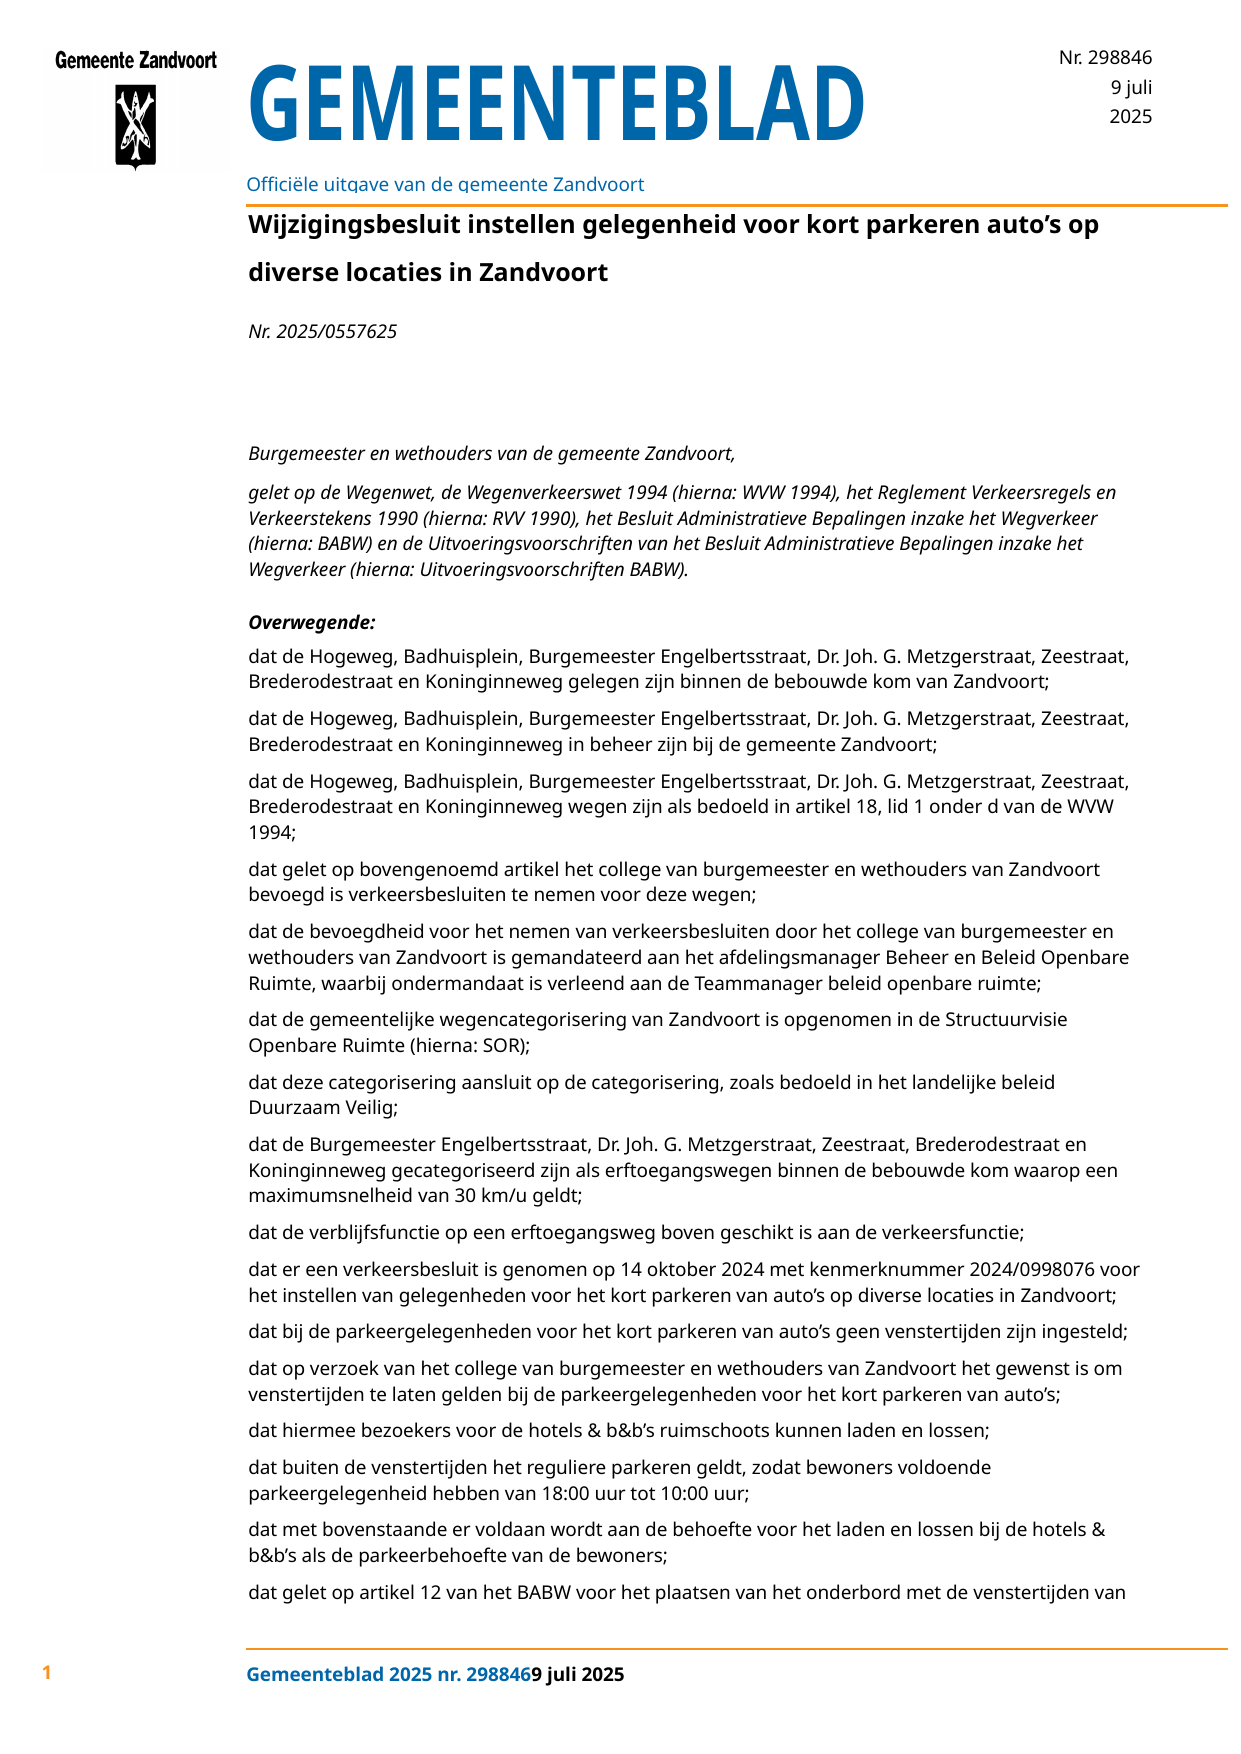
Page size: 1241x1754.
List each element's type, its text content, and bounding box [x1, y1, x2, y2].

text dat de Hogeweg, Badhuisplein, Burgemeester Engelbertsstraat, Dr. Joh. G. Metzgerstraat, Zeestraat, Brederodestraat en Koninginneweg in beheer zijn bij de gemeente Zandvoort; [248, 705, 1152, 757]
text dat buiten de venstertijden het reguliere parkeren geldt, zodat bewoners voldoende parkeergelegenheid hebben van 18:00 uur tot 10:00 uur; [248, 1454, 1152, 1506]
text dat met bovenstaande er voldaan wordt aan de behoefte voor het laden en lossen bij de hotels & b&b’s als de parkeerbehoefte van de bewoners; [248, 1517, 1152, 1568]
text dat deze categorisering aansluit op de categorisering, zoals bedoeld in het landelijke beleid Duurzaam Veilig; [248, 1069, 1152, 1120]
text Wijzigingsbesluit instellen gelegenheid voor kort parkeren auto’s op diverse locaties in Zandvoort [248, 207, 1152, 288]
text Nr. 2025/0557625 [248, 318, 1152, 344]
text dat er een verkeersbesluit is genomen op 14 oktober 2024 met kenmerknummer 2024/0998076 voor het instellen van gelegenheden voor het kort parkeren van auto’s op diverse locaties in Zandvoort; [248, 1256, 1152, 1307]
text dat de bevoegdheid voor het nemen van verkeersbesluiten door het college van burgemeester en wethouders van Zandvoort is gemandateerd aan het afdelingsmanager Beheer en Beleid Openbare Ruimte, waarbij ondermandaat is verleend aan de Teammanager beleid openbare ruimte; [248, 918, 1152, 996]
text gelet op de Wegenwet, de Wegenverkeerswet 1994 (hierna: WVW 1994), het Reglement Verkeersregels en Verkeerstekens 1990 (hierna: RVV 1990), het Besluit Administratieve Bepalingen inzake het Wegverkeer (hierna: BABW) en de Uitvoeringsvoorschriften van het Besluit Administratieve Bepalingen inzake het Wegverkeer (hierna: Uitvoeringsvoorschriften BABW). [248, 479, 1152, 582]
picture [41, 47, 231, 172]
text dat de Burgemeester Engelbertsstraat, Dr. Joh. G. Metzgerstraat, Zeestraat, Brederodestraat en Koninginneweg gecategoriseerd zijn als erftoegangswegen binnen de bebouwde kom waarop een maximumsnelheid van 30 km/u geldt; [248, 1131, 1152, 1208]
text dat bij de parkeergelegenheden voor het kort parkeren van auto’s geen venstertijden zijn ingesteld; [248, 1318, 1152, 1344]
text dat de Hogeweg, Badhuisplein, Burgemeester Engelbertsstraat, Dr. Joh. G. Metzgerstraat, Zeestraat, Brederodestraat en Koninginneweg gelegen zijn binnen de bebouwde kom van Zandvoort; [248, 643, 1152, 694]
text dat op verzoek van het college van burgemeester en wethouders van Zandvoort het gewenst is om venstertijden te laten gelden bij de parkeergelegenheden voor het kort parkeren van auto’s; [248, 1355, 1152, 1407]
text dat gelet op artikel 12 van het BABW voor het plaatsen van het onderbord met de venstertijden van [248, 1579, 1152, 1605]
text Burgemeester en wethouders van de gemeente Zandvoort, [248, 440, 1152, 465]
text Overwegende: [248, 609, 1152, 635]
text dat de gemeentelijke wegencategorisering van Zandvoort is opgenomen in de Structuurvisie Openbare Ruimte (hierna: SOR); [248, 1006, 1152, 1058]
text dat de Hogeweg, Badhuisplein, Burgemeester Engelbertsstraat, Dr. Joh. G. Metzgerstraat, Zeestraat, Brederodestraat en Koninginneweg wegen zijn als bedoeld in artikel 18, lid 1 onder d van de WVW 1994; [248, 768, 1152, 845]
text dat de verblijfsfunctie op een erftoegangsweg boven geschikt is aan de verkeersfunctie; [248, 1219, 1152, 1245]
text dat hiermee bezoekers voor de hotels & b&b’s ruimschoots kunnen laden en lossen; [248, 1417, 1152, 1443]
text dat gelet op bovengenoemd artikel het college van burgemeester en wethouders van Zandvoort bevoegd is verkeersbesluiten te nemen voor deze wegen; [248, 856, 1152, 907]
